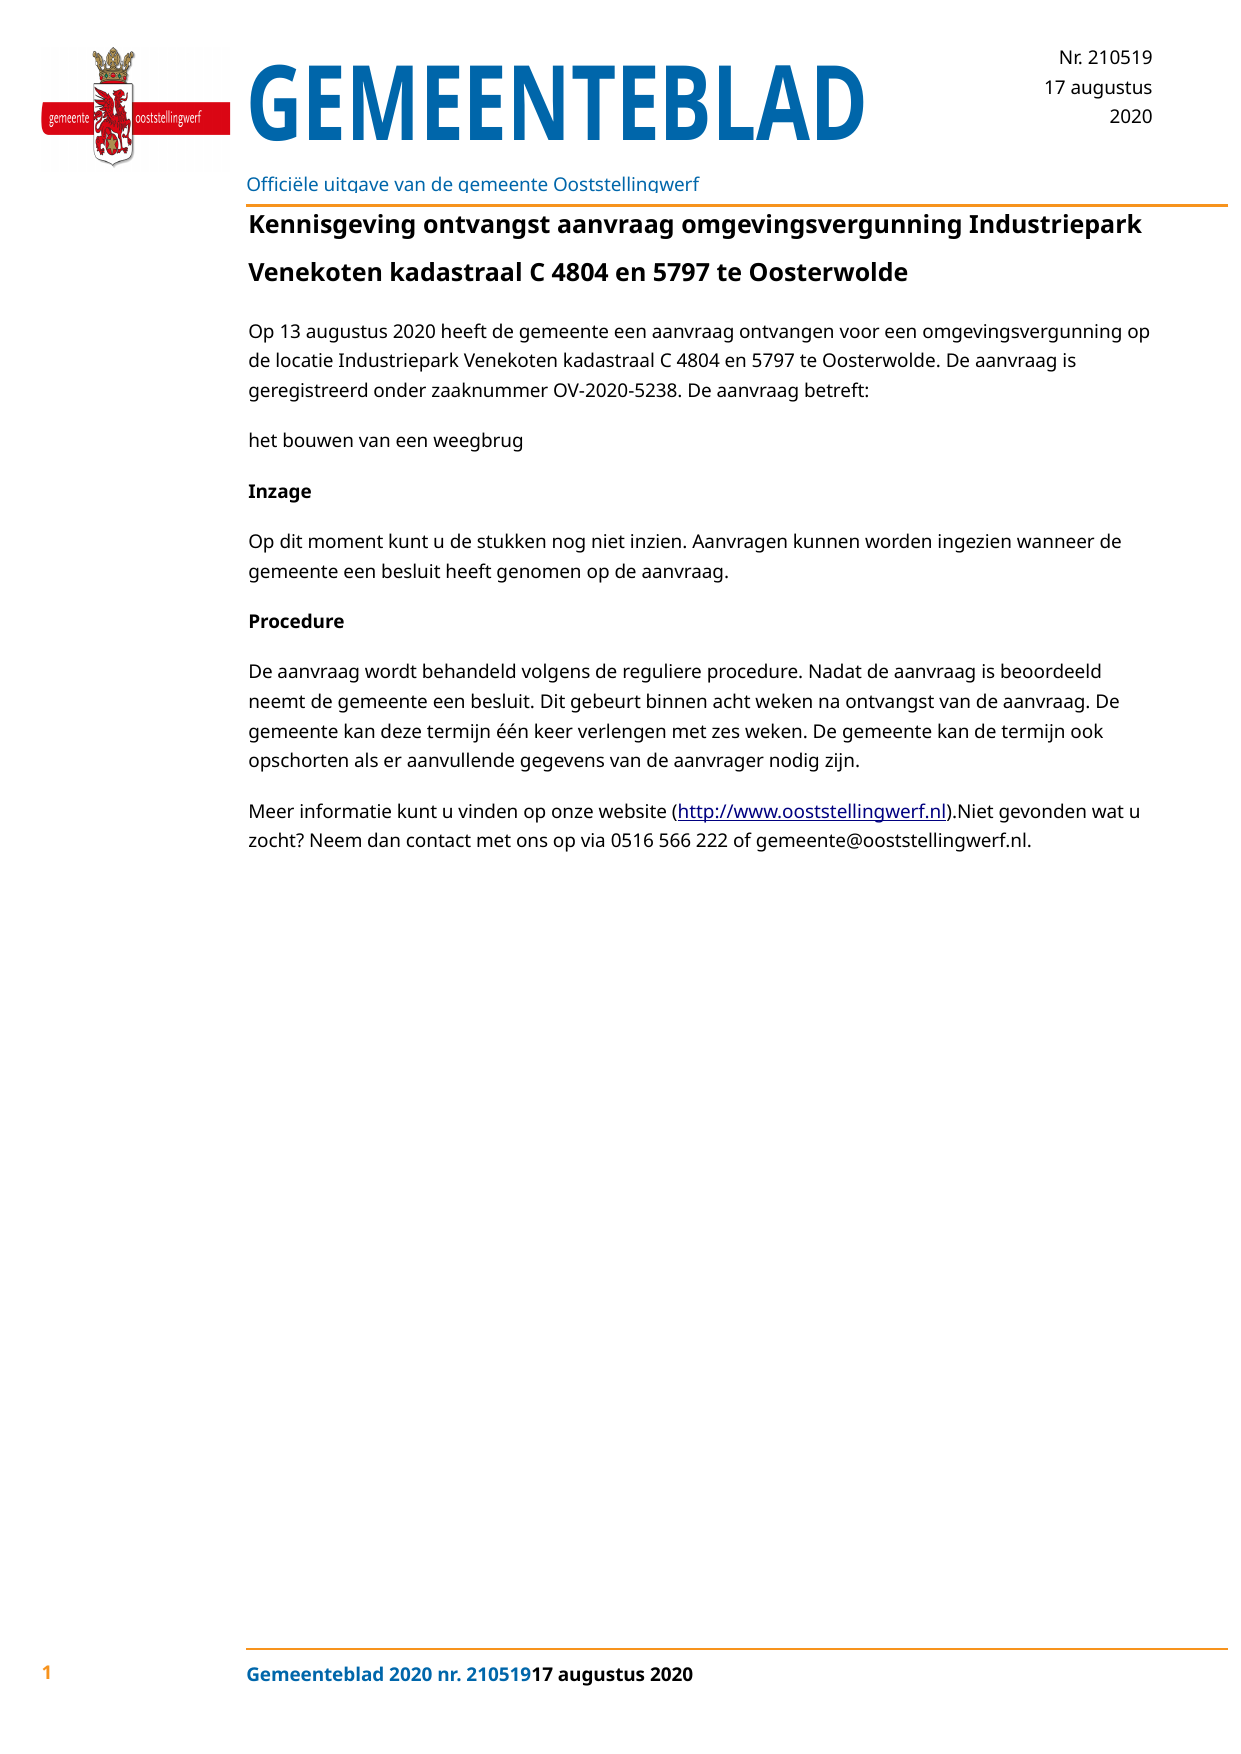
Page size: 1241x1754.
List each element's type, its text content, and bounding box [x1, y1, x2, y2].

picture [41, 47, 231, 172]
text Kennisgeving ontvangst aanvraag omgevingsvergunning Industriepark Venekoten kadastraal C 4804 en 5797 te Oosterwolde [248, 207, 1152, 288]
text Inzage [248, 478, 1152, 504]
text Op 13 augustus 2020 heeft de gemeente een aanvraag ontvangen voor een omgevingsvergunning op de locatie Industriepark Venekoten kadastraal C 4804 en 5797 te Oosterwolde. De aanvraag is geregistreerd onder zaaknummer OV-2020-5238. De aanvraag betreft: [248, 318, 1152, 403]
text Procedure [248, 608, 1152, 634]
text het bouwen van een weegbrug [248, 427, 1152, 453]
text Meer informatie kunt u vinden op onze website (http://www.ooststellingwerf.nl).Niet gevonden wat u zocht? Neem dan contact met ons op via 0516 566 222 of gemeente@ooststellingwerf.nl. [248, 798, 1152, 853]
text De aanvraag wordt behandeld volgens de reguliere procedure. Nadat de aanvraag is beoordeeld neemt de gemeente een besluit. Dit gebeurt binnen acht weken na ontvangst van de aanvraag. De gemeente kan deze termijn één keer verlengen met zes weken. De gemeente kan de termijn ook opschorten als er aanvullende gegevens van de aanvrager nodig zijn. [248, 659, 1152, 773]
text Op dit moment kunt u de stukken nog niet inzien. Aanvragen kunnen worden ingezien wanneer de gemeente een besluit heeft genomen op de aanvraag. [248, 528, 1152, 584]
